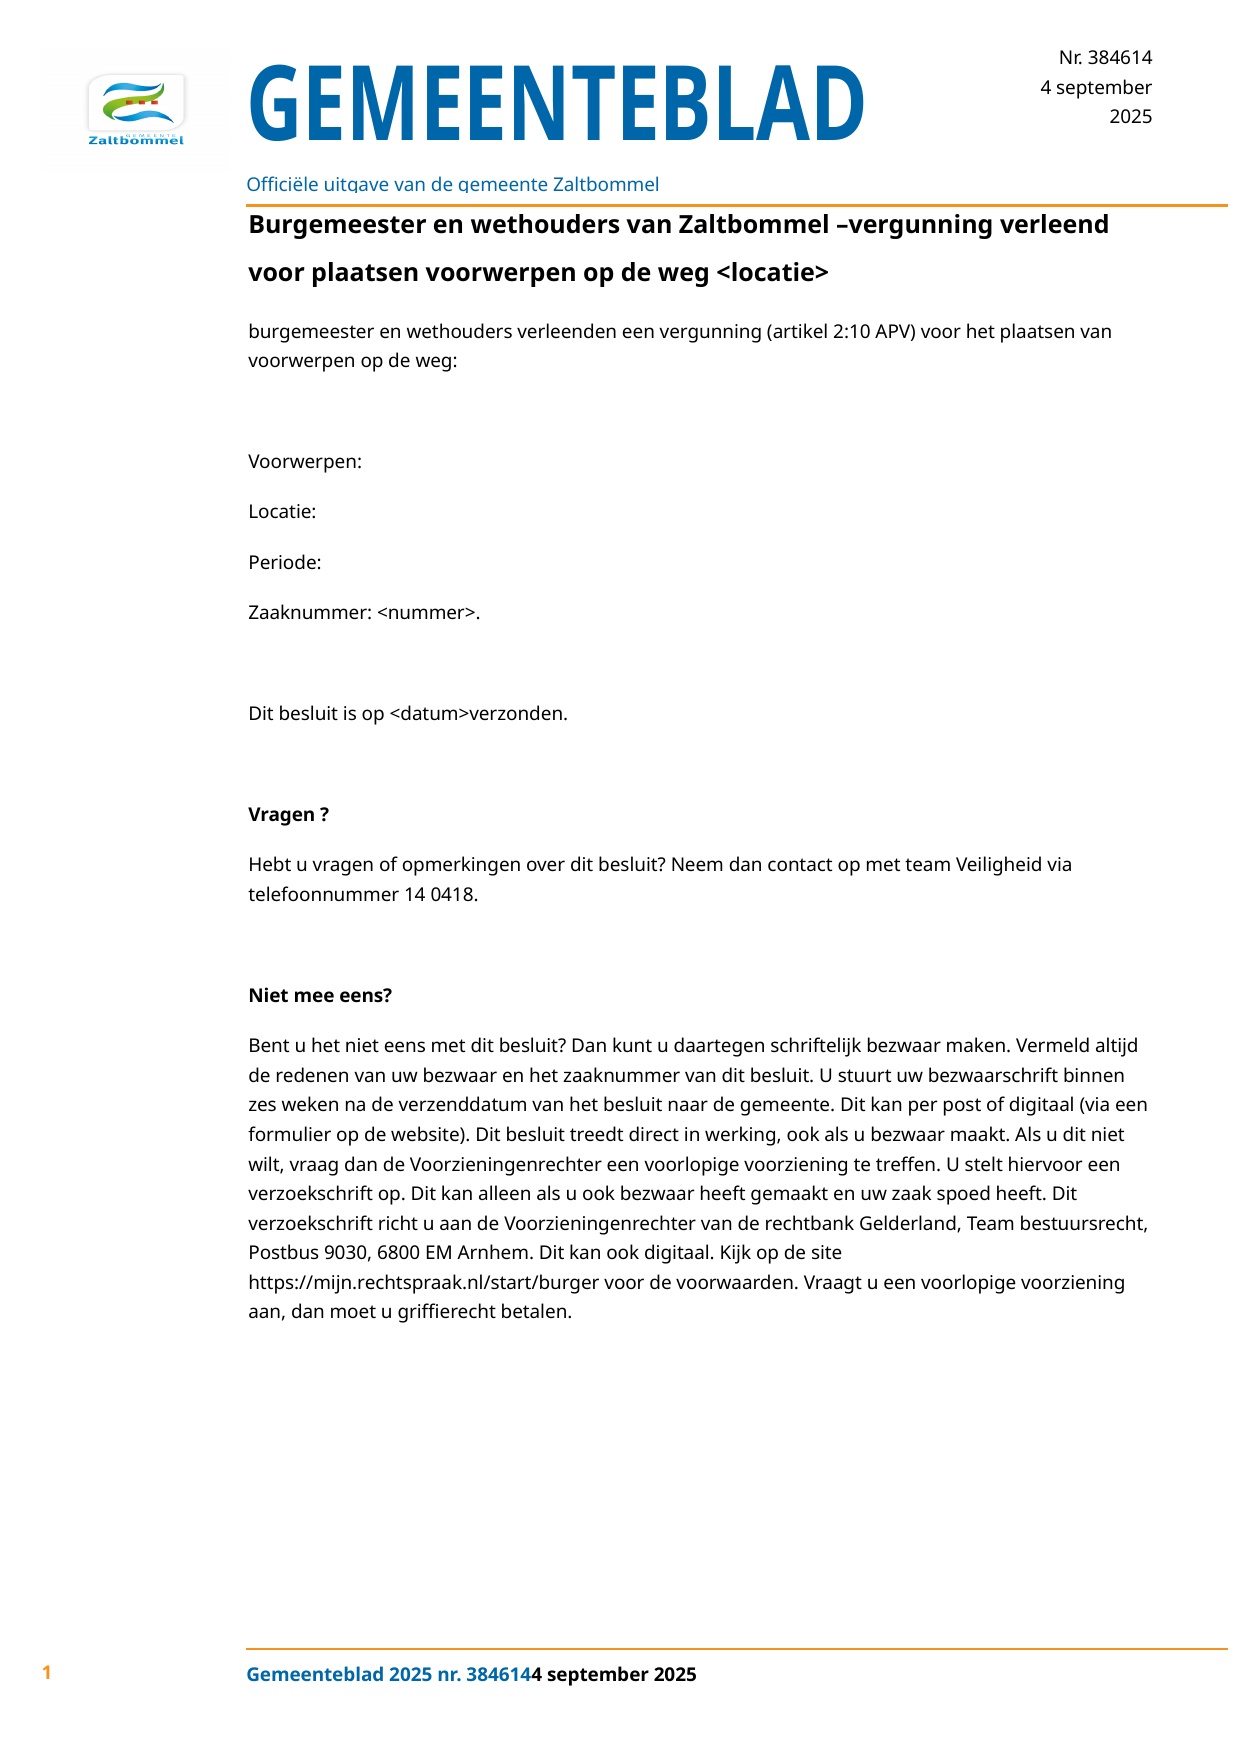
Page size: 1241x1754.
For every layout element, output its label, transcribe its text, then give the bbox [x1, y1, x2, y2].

text Niet mee eens? [248, 982, 1152, 1008]
text Burgemeester en wethouders van Zaltbommel –vergunning verleend voor plaatsen voorwerpen op de weg <locatie> [248, 207, 1152, 288]
text Vragen ? [248, 801, 1152, 827]
text Hebt u vragen of opmerkingen over dit besluit? Neem dan contact op met team Veiligheid via telefoonnummer 14 0418. [248, 852, 1152, 907]
text Locatie: [248, 499, 1152, 524]
text Zaaknummer: <nummer>. [248, 599, 1152, 625]
text burgemeester en wethouders verleenden een vergunning (artikel 2:10 APV) voor het plaatsen van voorwerpen op de weg: [248, 318, 1152, 373]
picture [41, 47, 231, 172]
text Dit besluit is op <datum>verzonden. [248, 700, 1152, 726]
text Voorwerpen: [248, 448, 1152, 474]
text Bent u het niet eens met dit besluit? Dan kunt u daartegen schriftelijk bezwaar maken. Vermeld altijd de redenen van uw bezwaar en het zaaknummer van dit besluit. U stuurt uw bezwaarschrift binnen zes weken na de verzenddatum van het besluit naar de gemeente. Dit kan per post of digitaal (via een formulier op de website). Dit besluit treedt direct in werking, ook als u bezwaar maakt. Als u dit niet wilt, vraag dan de Voorzieningenrechter een voorlopige voorziening te treffen. U stelt hiervoor een verzoekschrift op. Dit kan alleen als u ook bezwaar heeft gemaakt en uw zaak spoed heeft. Dit verzoekschrift richt u aan de Voorzieningenrechter van de rechtbank Gelderland, Team bestuursrecht, Postbus 9030, 6800 EM Arnhem. Dit kan ook digitaal. Kijk op de site https://mijn.rechtspraak.nl/start/burger voor de voorwaarden. Vraagt u een voorlopige voorziening aan, dan moet u griffierecht betalen. [248, 1032, 1152, 1324]
text Periode: [248, 549, 1152, 575]
